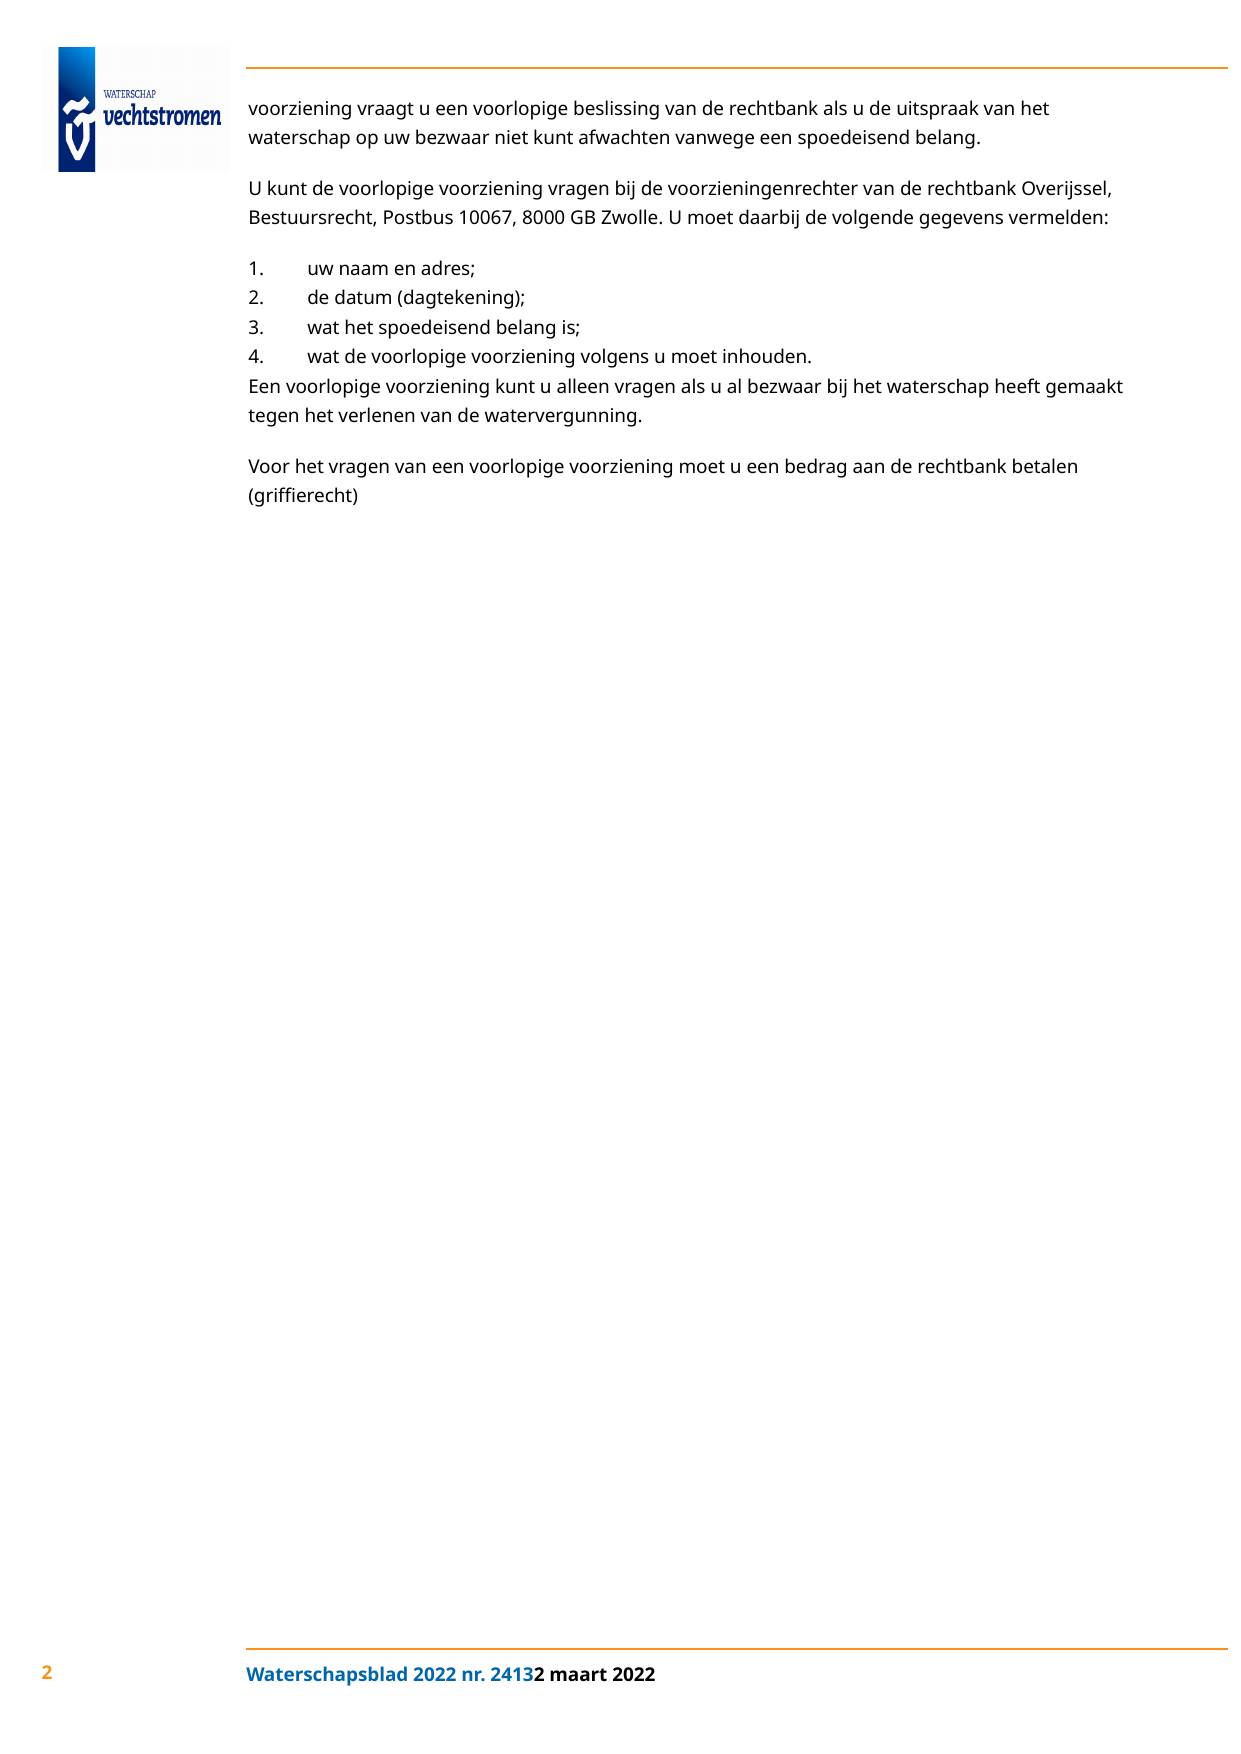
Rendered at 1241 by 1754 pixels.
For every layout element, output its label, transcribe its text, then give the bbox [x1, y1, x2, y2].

text voorziening vraagt u een voorlopige beslissing van de rechtbank als u de uitspraak van het waterschap op uw bezwaar niet kunt afwachten vanwege een spoedeisend belang. [248, 95, 1152, 150]
picture [41, 47, 231, 172]
text Een voorlopige voorziening kunt u alleen vragen als u al bezwaar bij het waterschap heeft gemaakt tegen het verlenen van de watervergunning. [248, 373, 1152, 428]
text Voor het vragen van een voorlopige voorziening moet u een bedrag aan de rechtbank betalen (griffierecht) [248, 453, 1152, 508]
list de datum (dagtekening); [248, 284, 1152, 310]
list wat de voorlopige voorziening volgens u moet inhouden. [248, 343, 1152, 369]
list wat het spoedeisend belang is; [248, 314, 1152, 340]
list uw naam en adres; [248, 255, 1152, 281]
text U kunt de voorlopige voorziening vragen bij de voorzieningenrechter van de rechtbank Overijssel, Bestuursrecht, Postbus 10067, 8000 GB Zwolle. U moet daarbij de volgende gegevens vermelden: [248, 175, 1152, 230]
